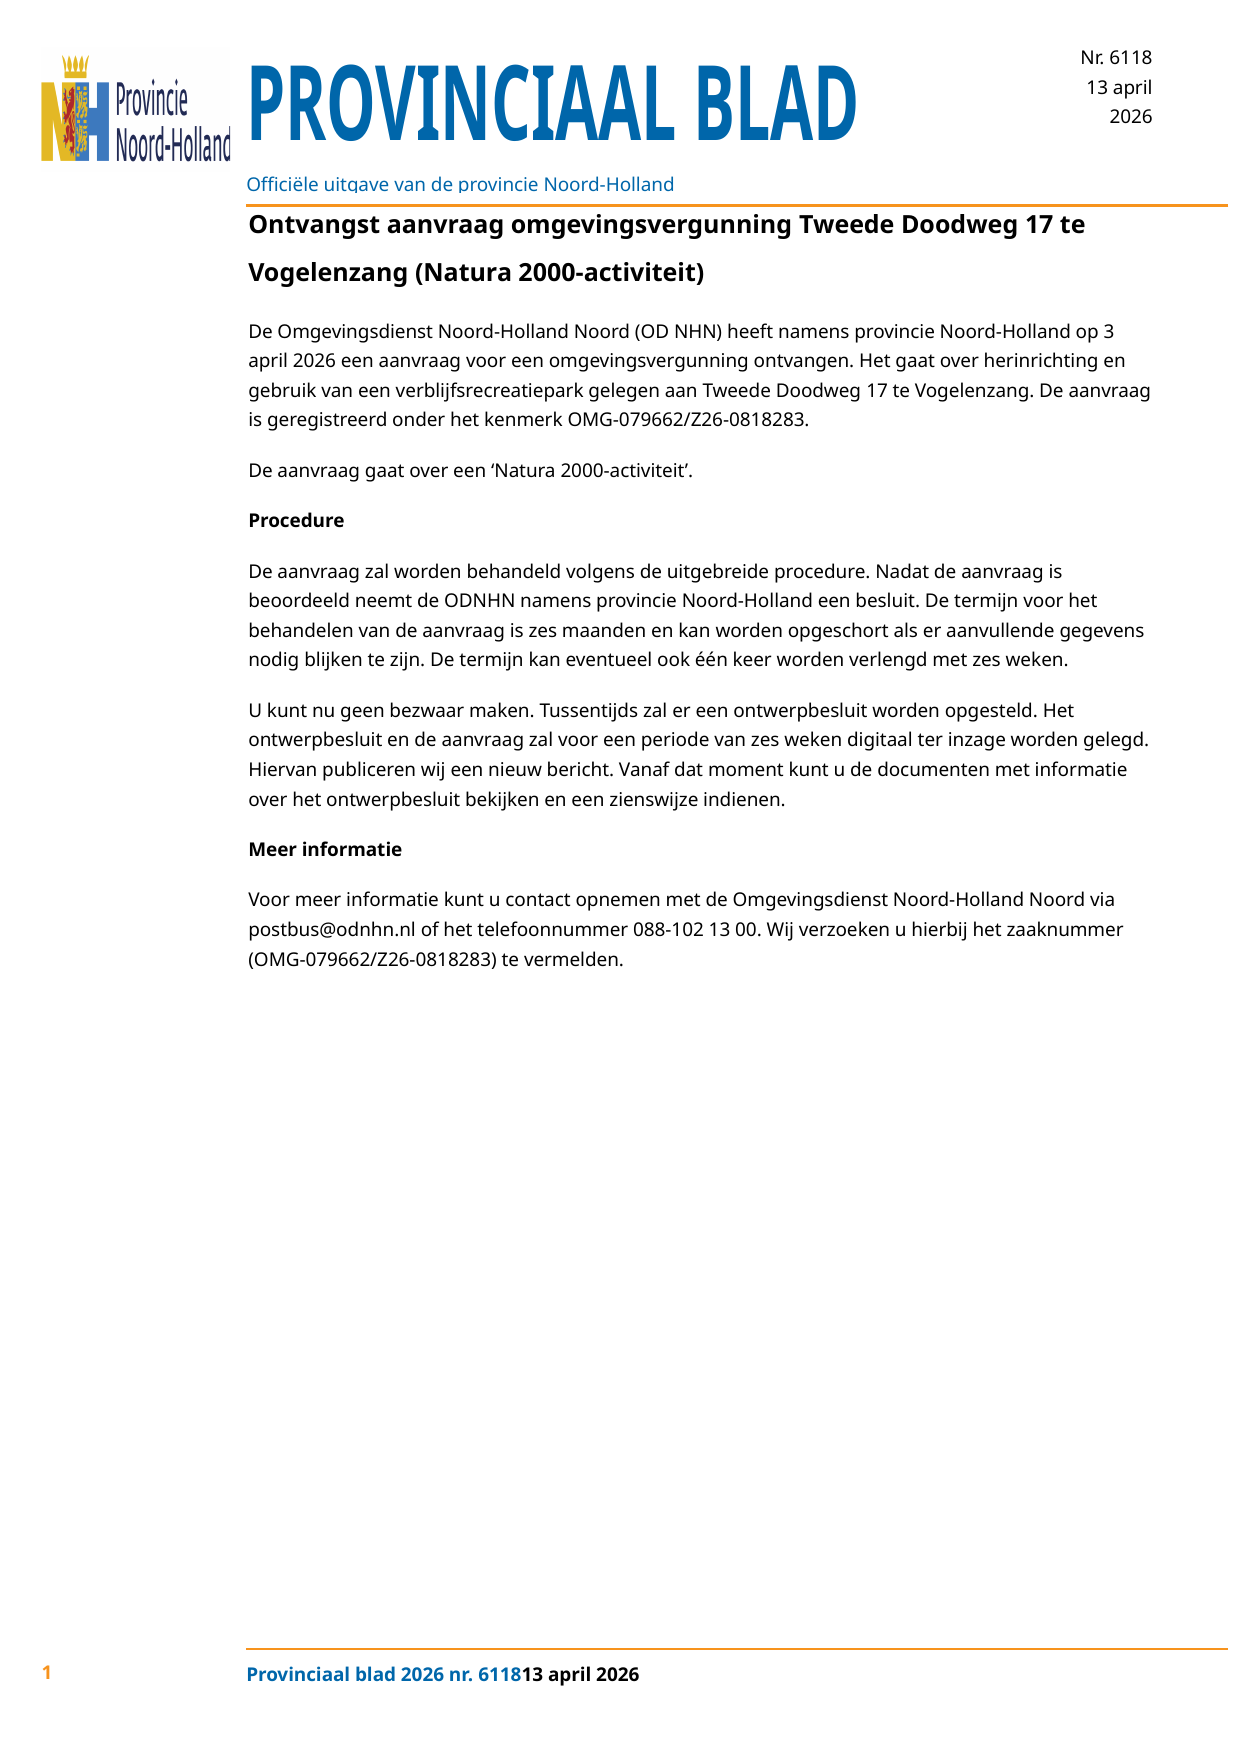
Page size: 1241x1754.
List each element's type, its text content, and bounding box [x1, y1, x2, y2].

text De aanvraag gaat over een ‘Natura 2000-activiteit’. [248, 457, 1152, 483]
text De Omgevingsdienst Noord-Holland Noord (OD NHN) heeft namens provincie Noord-Holland op 3 april 2026 een aanvraag voor een omgevingsvergunning ontvangen. Het gaat over herinrichting en gebruik van een verblijfsrecreatiepark gelegen aan Tweede Doodweg 17 te Vogelenzang. De aanvraag is geregistreerd onder het kenmerk OMG-079662/Z26-0818283. [248, 318, 1152, 432]
picture [41, 47, 231, 172]
text Ontvangst aanvraag omgevingsvergunning Tweede Doodweg 17 te Vogelenzang (Natura 2000-activiteit) [248, 207, 1152, 288]
text Meer informatie [248, 836, 1152, 862]
text U kunt nu geen bezwaar maken. Tussentijds zal er een ontwerpbesluit worden opgesteld. Het ontwerpbesluit en de aanvraag zal voor een periode van zes weken digitaal ter inzage worden gelegd. Hiervan publiceren wij een nieuw bericht. Vanaf dat moment kunt u de documenten met informatie over het ontwerpbesluit bekijken en een zienswijze indienen. [248, 697, 1152, 812]
text De aanvraag zal worden behandeld volgens de uitgebreide procedure. Nadat de aanvraag is beoordeeld neemt de ODNHN namens provincie Noord-Holland een besluit. De termijn voor het behandelen van de aanvraag is zes maanden en kan worden opgeschort als er aanvullende gegevens nodig blijken te zijn. De termijn kan eventueel ook één keer worden verlengd met zes weken. [248, 558, 1152, 672]
text Procedure [248, 507, 1152, 533]
text Voor meer informatie kunt u contact opnemen met de Omgevingsdienst Noord-Holland Noord via postbus@odnhn.nl of het telefoonnummer 088-102 13 00. Wij verzoeken u hierbij het zaaknummer (OMG-079662/Z26-0818283) te vermelden. [248, 887, 1152, 972]
